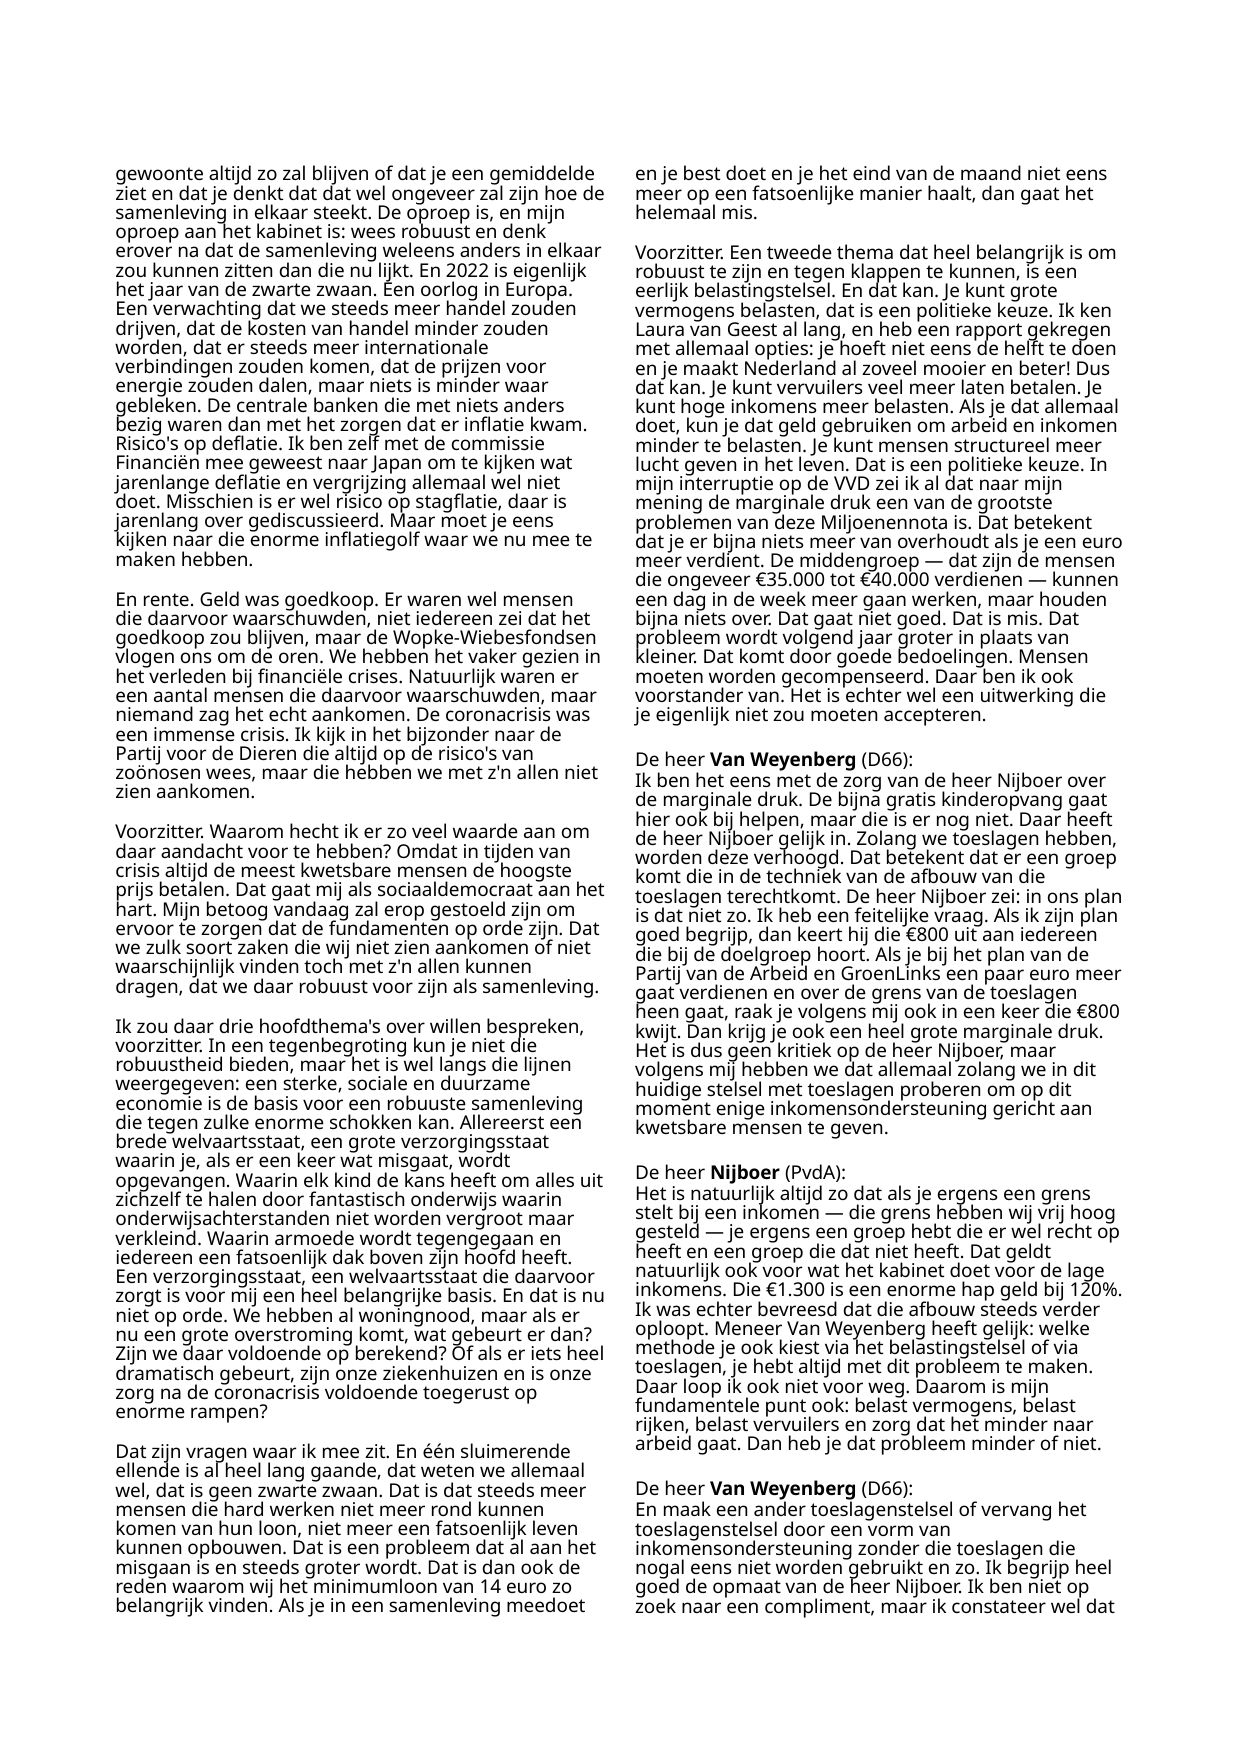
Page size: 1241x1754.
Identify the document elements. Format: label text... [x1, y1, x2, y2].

text De heer Van Weyenberg (D66): [635, 1476, 1125, 1501]
text Het is natuurlijk altijd zo dat als je ergens een grens stelt bij een inkomen — die grens hebben wij vrij hoog gesteld — je ergens een groep hebt die er wel recht op heeft en een groep die dat niet heeft. Dat geldt natuurlijk ook voor wat het kabinet doet voor de lage inkomens. Die €1.300 is een enorme hap geld bij 120%. Ik was echter bevreesd dat die afbouw steeds verder oploopt. Meneer Van Weyenberg heeft gelijk: welke methode je ook kiest via het belastingstelsel of via toeslagen, je hebt altijd met dit probleem te maken. Daar loop ik ook niet voor weg. Daarom is mijn fundamentele punt ook: belast vermogens, belast rijken, belast vervuilers en zorg dat het minder naar arbeid gaat. Dan heb je dat probleem minder of niet. [635, 1185, 1125, 1455]
text en je best doet en je het eind van de maand niet eens meer op een fatsoenlijke manier haalt, dan gaat het helemaal mis. [635, 165, 1125, 223]
text De heer Van Weyenberg (D66): [635, 746, 1125, 772]
text En maak een ander toeslagenstelsel of vervang het toeslagenstelsel door een vorm van inkomensondersteuning zonder die toeslagen die nogal eens niet worden gebruikt en zo. Ik begrijp heel goed de opmaat van de heer Nijboer. Ik ben niet op zoek naar een compliment, maar ik constateer wel dat [635, 1501, 1125, 1617]
text Voorzitter. Waarom hecht ik er zo veel waarde aan om daar aandacht voor te hebben? Omdat in tijden van crisis altijd de meest kwetsbare mensen de hoogste prijs betalen. Dat gaat mij als sociaaldemocraat aan het hart. Mijn betoog vandaag zal erop gestoeld zijn om ervoor te zorgen dat de fundamenten op orde zijn. Dat we zulk soort zaken die wij niet zien aankomen of niet waarschijnlijk vinden toch met z'n allen kunnen dragen, dat we daar robuust voor zijn als samenleving. [115, 823, 605, 997]
text Ik zou daar drie hoofdthema's over willen bespreken, voorzitter. In een tegenbegroting kun je niet die robuustheid bieden, maar het is wel langs die lijnen weergegeven: een sterke, sociale en duurzame economie is de basis voor een robuuste samenleving die tegen zulke enorme schokken kan. Allereerst een brede welvaartsstaat, een grote verzorgingsstaat waarin je, als er een keer wat misgaat, wordt opgevangen. Waarin elk kind de kans heeft om alles uit zichzelf te halen door fantastisch onderwijs waarin onderwijsachterstanden niet worden vergroot maar verkleind. Waarin armoede wordt tegengegaan en iedereen een fatsoenlijk dak boven zijn hoofd heeft. Een verzorgingsstaat, een welvaartsstaat die daarvoor zorgt is voor mij een heel belangrijke basis. En dat is nu niet op orde. We hebben al woningnood, maar als er nu een grote overstroming komt, wat gebeurt er dan? Zijn we daar voldoende op berekend? Of als er iets heel dramatisch gebeurt, zijn onze ziekenhuizen en is onze zorg na de coronacrisis voldoende toegerust op enorme rampen? [115, 1018, 605, 1422]
text Voorzitter. Een tweede thema dat heel belangrijk is om robuust te zijn en tegen klappen te kunnen, is een eerlijk belastingstelsel. En dat kan. Je kunt grote vermogens belasten, dat is een politieke keuze. Ik ken Laura van Geest al lang, en heb een rapport gekregen met allemaal opties: je hoeft niet eens de helft te doen en je maakt Nederland al zoveel mooier en beter! Dus dat kan. Je kunt vervuilers veel meer laten betalen. Je kunt hoge inkomens meer belasten. Als je dat allemaal doet, kun je dat geld gebruiken om arbeid en inkomen minder te belasten. Je kunt mensen structureel meer lucht geven in het leven. Dat is een politieke keuze. In mijn interruptie op de VVD zei ik al dat naar mijn mening de marginale druk een van de grootste problemen van deze Miljoenennota is. Dat betekent dat je er bijna niets meer van overhoudt als je een euro meer verdient. De middengroep — dat zijn de mensen die ongeveer €35.000 tot €40.000 verdienen — kunnen een dag in de week meer gaan werken, maar houden bijna niets over. Dat gaat niet goed. Dat is mis. Dat probleem wordt volgend jaar groter in plaats van kleiner. Dat komt door goede bedoelingen. Mensen moeten worden gecompenseerd. Daar ben ik ook voorstander van. Het is echter wel een uitwerking die je eigenlijk niet zou moeten accepteren. [635, 244, 1125, 726]
text Dat zijn vragen waar ik mee zit. En één sluimerende ellende is al heel lang gaande, dat weten we allemaal wel, dat is geen zwarte zwaan. Dat is dat steeds meer mensen die hard werken niet meer rond kunnen komen van hun loon, niet meer een fatsoenlijk leven kunnen opbouwen. Dat is een probleem dat al aan het misgaan is en steeds groter wordt. Dat is dan ook de reden waarom wij het minimumloon van 14 euro zo belangrijk vinden. Als je in een samenleving meedoet [115, 1443, 605, 1616]
text De heer Nijboer (PvdA): [635, 1159, 1125, 1185]
text Ik ben het eens met de zorg van de heer Nijboer over de marginale druk. De bijna gratis kinderopvang gaat hier ook bij helpen, maar die is er nog niet. Daar heeft de heer Nijboer gelijk in. Zolang we toeslagen hebben, worden deze verhoogd. Dat betekent dat er een groep komt die in de techniek van de afbouw van die toeslagen terechtkomt. De heer Nijboer zei: in ons plan is dat niet zo. Ik heb een feitelijke vraag. Als ik zijn plan goed begrijp, dan keert hij die €800 uit aan iedereen die bij de doelgroep hoort. Als je bij het plan van de Partij van de Arbeid en GroenLinks een paar euro meer gaat verdienen en over de grens van de toeslagen heen gaat, raak je volgens mij ook in een keer die €800 kwijt. Dan krijg je ook een heel grote marginale druk. Het is dus geen kritiek op de heer Nijboer, maar volgens mij hebben we dat allemaal zolang we in dit huidige stelsel met toeslagen proberen om op dit moment enige inkomensondersteuning gericht aan kwetsbare mensen te geven. [635, 772, 1125, 1138]
text En rente. Geld was goedkoop. Er waren wel mensen die daarvoor waarschuwden, niet iedereen zei dat het goedkoop zou blijven, maar de Wopke-Wiebesfondsen vlogen ons om de oren. We hebben het vaker gezien in het verleden bij financiële crises. Natuurlijk waren er een aantal mensen die daarvoor waarschuwden, maar niemand zag het echt aankomen. De coronacrisis was een immense crisis. Ik kijk in het bijzonder naar de Partij voor de Dieren die altijd op de risico's van zoönosen wees, maar die hebben we met z'n allen niet zien aankomen. [115, 591, 605, 803]
text gewoonte altijd zo zal blijven of dat je een gemiddelde ziet en dat je denkt dat dat wel ongeveer zal zijn hoe de samenleving in elkaar steekt. De oproep is, en mijn oproep aan het kabinet is: wees robuust en denk erover na dat de samenleving weleens anders in elkaar zou kunnen zitten dan die nu lijkt. En 2022 is eigenlijk het jaar van de zwarte zwaan. Een oorlog in Europa. Een verwachting dat we steeds meer handel zouden drijven, dat de kosten van handel minder zouden worden, dat er steeds meer internationale verbindingen zouden komen, dat de prijzen voor energie zouden dalen, maar niets is minder waar gebleken. De centrale banken die met niets anders bezig waren dan met het zorgen dat er inflatie kwam. Risico's op deflatie. Ik ben zelf met de commissie Financiën mee geweest naar Japan om te kijken wat jarenlange deflatie en vergrijzing allemaal wel niet doet. Misschien is er wel risico op stagflatie, daar is jarenlang over gediscussieerd. Maar moet je eens kijken naar die enorme inflatiegolf waar we nu mee te maken hebben. [115, 165, 605, 570]
